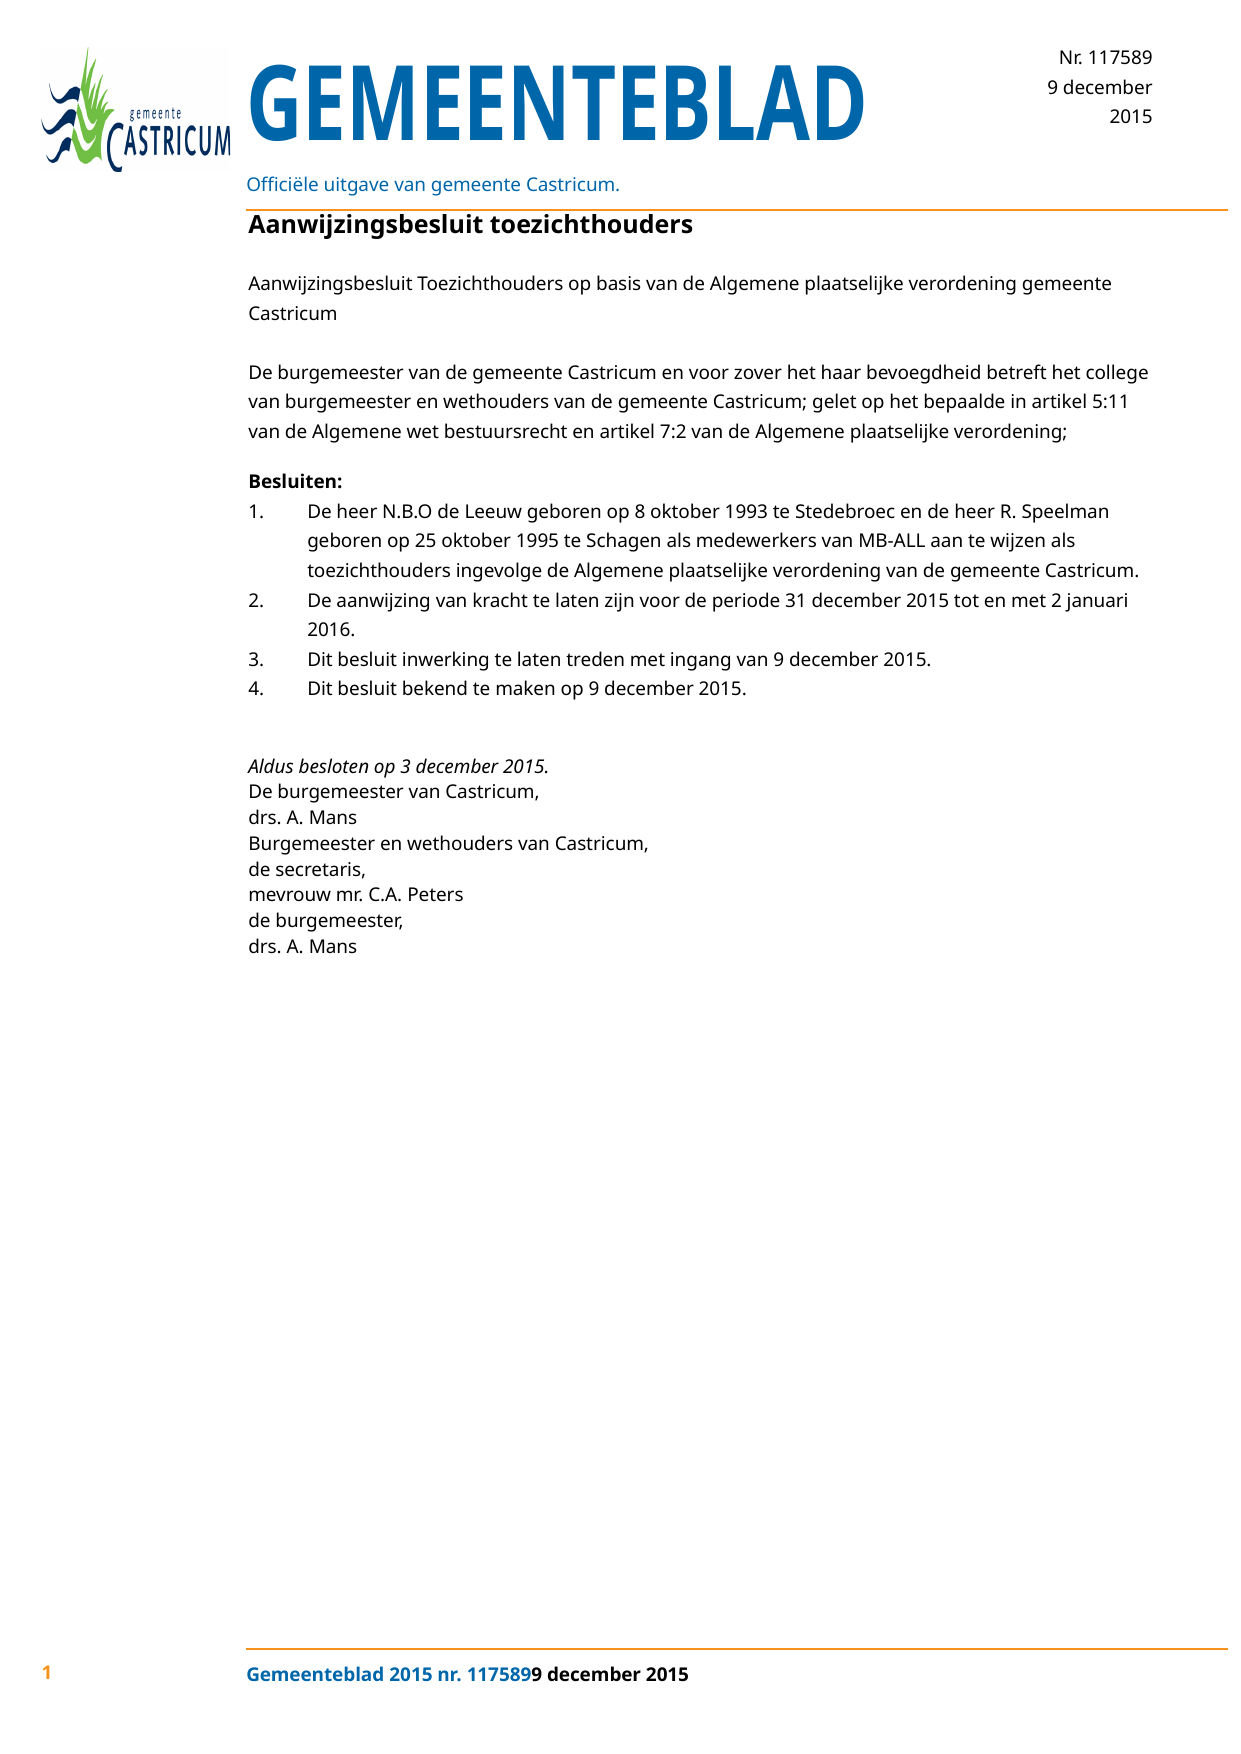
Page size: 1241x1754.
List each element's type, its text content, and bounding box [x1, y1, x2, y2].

text drs. A. Mans [248, 804, 1152, 830]
list Dit besluit bekend te maken op 9 december 2015. [248, 676, 1152, 701]
picture [41, 47, 231, 172]
text Besluiten: [248, 468, 1152, 494]
list De aanwijzing van kracht te laten zijn voor de periode 31 december 2015 tot en met 2 januari 2016. [248, 587, 1152, 642]
text Aldus besloten op 3 december 2015. [248, 753, 1152, 779]
text de burgemeester, [248, 907, 1152, 933]
text mevrouw mr. C.A. Peters [248, 882, 1152, 907]
text Aanwijzingsbesluit toezichthouders [248, 211, 1152, 241]
text De burgemeester van de gemeente Castricum en voor zover het haar bevoegdheid betreft het college van burgemeester en wethouders van de gemeente Castricum; gelet op het bepaalde in artikel 5:11 van de Algemene wet bestuursrecht en artikel 7:2 van de Algemene plaatselijke verordening; [248, 359, 1152, 444]
text Aanwijzingsbesluit Toezichthouders op basis van de Algemene plaatselijke verordening gemeente Castricum [248, 270, 1152, 326]
list Dit besluit inwerking te laten treden met ingang van 9 december 2015. [248, 646, 1152, 672]
text De burgemeester van Castricum, [248, 779, 1152, 804]
list De heer N.B.O de Leeuw geboren op 8 oktober 1993 te Stedebroec en de heer R. Speelman geboren op 25 oktober 1995 te Schagen als medewerkers van MB-ALL aan te wijzen als toezichthouders ingevolge de Algemene plaatselijke verordening van de gemeente Castricum. [248, 498, 1152, 583]
text de secretaris, [248, 856, 1152, 882]
text Burgemeester en wethouders van Castricum, [248, 830, 1152, 856]
text drs. A. Mans [248, 933, 1152, 959]
